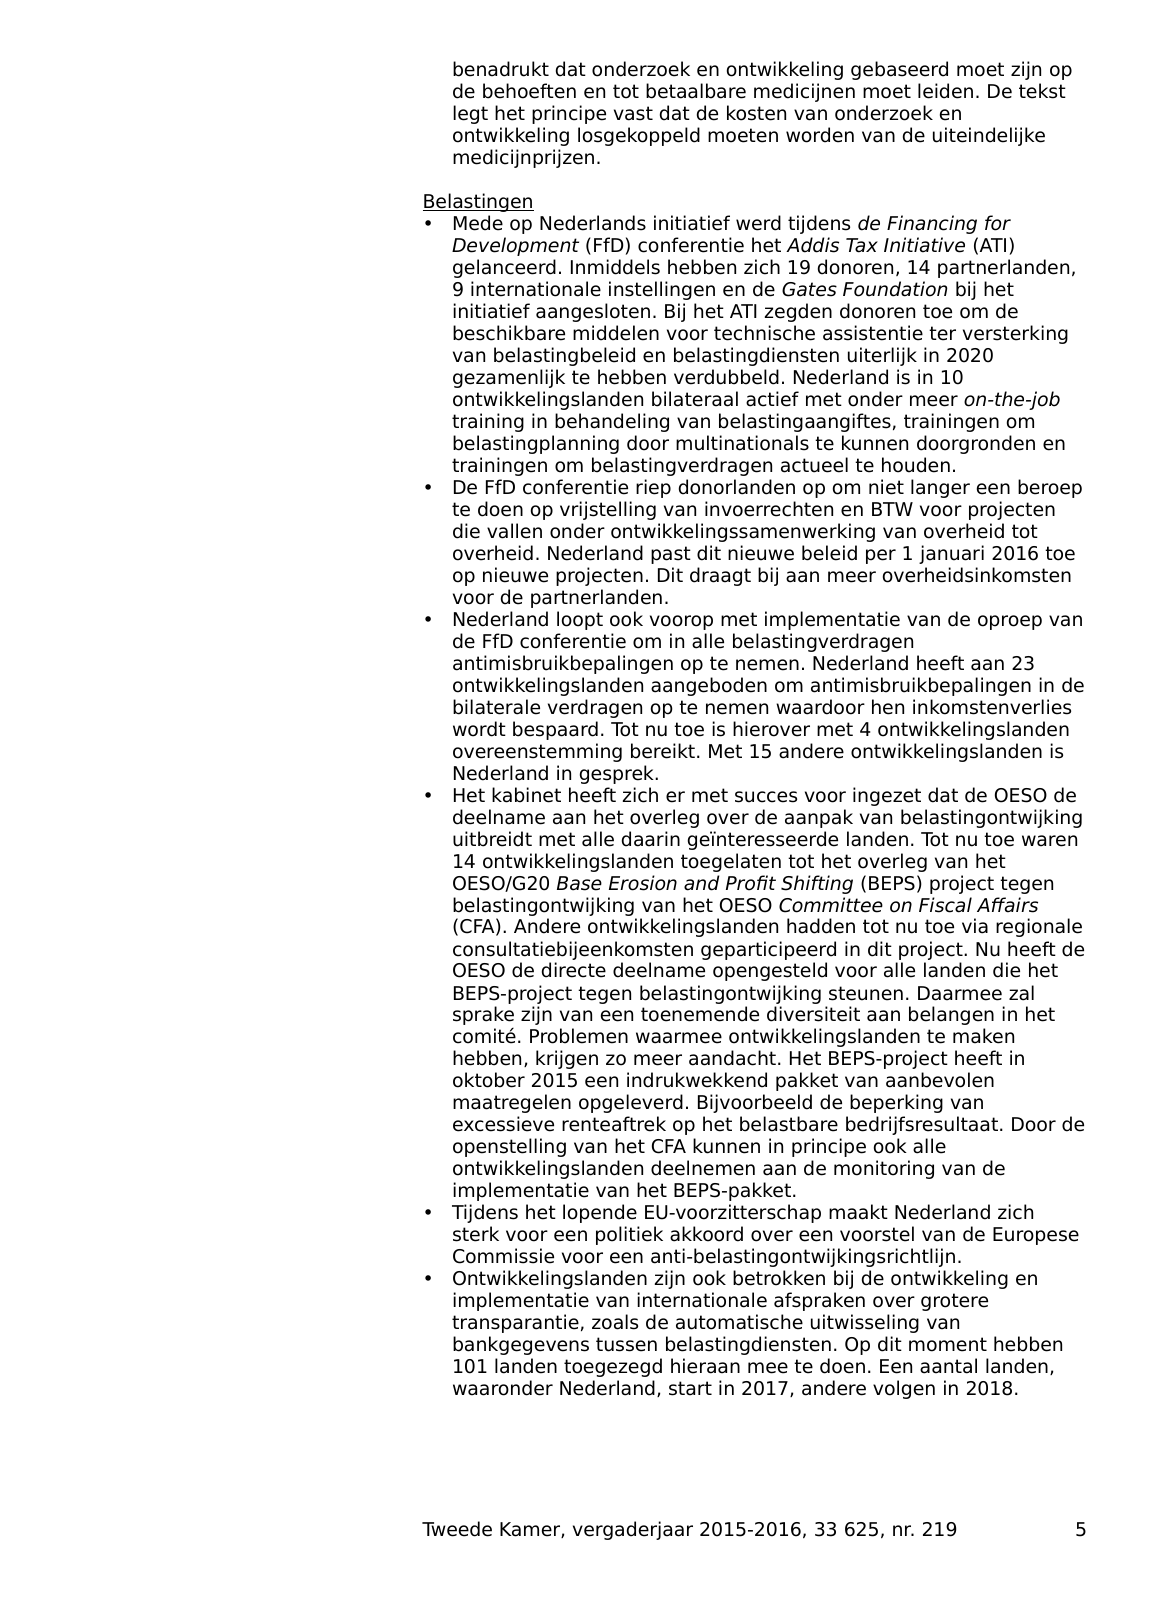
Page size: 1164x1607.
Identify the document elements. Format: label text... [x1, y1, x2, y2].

text benadrukt dat onderzoek en ontwikkeling gebaseerd moet zijn op de behoeften en tot betaalbare medicijnen moet leiden. De tekst legt het principe vast dat de kosten van onderzoek en ontwikkeling losgekoppeld moeten worden van de uiteindelijke medicijnprijzen. [422, 59, 1087, 169]
text • De FfD conferentie riep donorlanden op om niet langer een beroep te doen op vrijstelling van invoerrechten en BTW voor projecten die vallen onder ontwikkelingssamenwerking van overheid tot overheid. Nederland past dit nieuwe beleid per 1 januari 2016 toe op nieuwe projecten. Dit draagt bij aan meer overheidsinkomsten voor de partnerlanden. [422, 477, 1087, 609]
text • Mede op Nederlands initiatief werd tijdens de Financing for Development (FfD) conferentie het Addis Tax Initiative (ATI) gelanceerd. Inmiddels hebben zich 19 donoren, 14 partnerlanden, 9 internationale instellingen en de Gates Foundation bij het initiatief aangesloten. Bij het ATI zegden donoren toe om de beschikbare middelen voor technische assistentie ter versterking van belastingbeleid en belastingdiensten uiterlijk in 2020 gezamenlijk te hebben verdubbeld. Nederland is in 10 ontwikkelingslanden bilateraal actief met onder meer on-the-job training in behandeling van belastingaangiftes, trainingen om belastingplanning door multinationals te kunnen doorgronden en trainingen om belastingverdragen actueel te houden. [422, 213, 1087, 477]
text • Ontwikkelingslanden zijn ook betrokken bij de ontwikkeling en implementatie van internationale afspraken over grotere transparantie, zoals de automatische uitwisseling van bankgegevens tussen belastingdiensten. Op dit moment hebben 101 landen toegezegd hieraan mee te doen. Een aantal landen, waaronder Nederland, start in 2017, andere volgen in 2018. [422, 1268, 1087, 1400]
subtitle Belastingen [422, 191, 1087, 213]
text • Nederland loopt ook voorop met implementatie van de oproep van de FfD conferentie om in alle belastingverdragen antimisbruikbepalingen op te nemen. Nederland heeft aan 23 ontwikkelingslanden aangeboden om antimisbruikbepalingen in de bilaterale verdragen op te nemen waardoor hen inkomstenverlies wordt bespaard. Tot nu toe is hierover met 4 ontwikkelingslanden overeenstemming bereikt. Met 15 andere ontwikkelingslanden is Nederland in gesprek. [422, 609, 1087, 784]
text • Tijdens het lopende EU-voorzitterschap maakt Nederland zich sterk voor een politiek akkoord over een voorstel van de Europese Commissie voor een anti-belastingontwijkingsrichtlijn. [422, 1202, 1087, 1268]
text • Het kabinet heeft zich er met succes voor ingezet dat de OESO de deelname aan het overleg over de aanpak van belastingontwijking uitbreidt met alle daarin geïnteresseerde landen. Tot nu toe waren 14 ontwikkelingslanden toegelaten tot het overleg van het OESO/G20 Base Erosion and Profit Shifting (BEPS) project tegen belastingontwijking van het OESO Committee on Fiscal Affairs (CFA). Andere ontwikkelingslanden hadden tot nu toe via regionale consultatiebijeenkomsten geparticipeerd in dit project. Nu heeft de OESO de directe deelname opengesteld voor alle landen die het BEPS-project tegen belastingontwijking steunen. Daarmee zal sprake zijn van een toenemende diversiteit aan belangen in het comité. Problemen waarmee ontwikkelingslanden te maken hebben, krijgen zo meer aandacht. Het BEPS-project heeft in oktober 2015 een indrukwekkend pakket van aanbevolen maatregelen opgeleverd. Bijvoorbeeld de beperking van excessieve renteaftrek op het belastbare bedrijfsresultaat. Door de openstelling van het CFA kunnen in principe ook alle ontwikkelingslanden deelnemen aan de monitoring van de implementatie van het BEPS-pakket. [422, 784, 1087, 1202]
